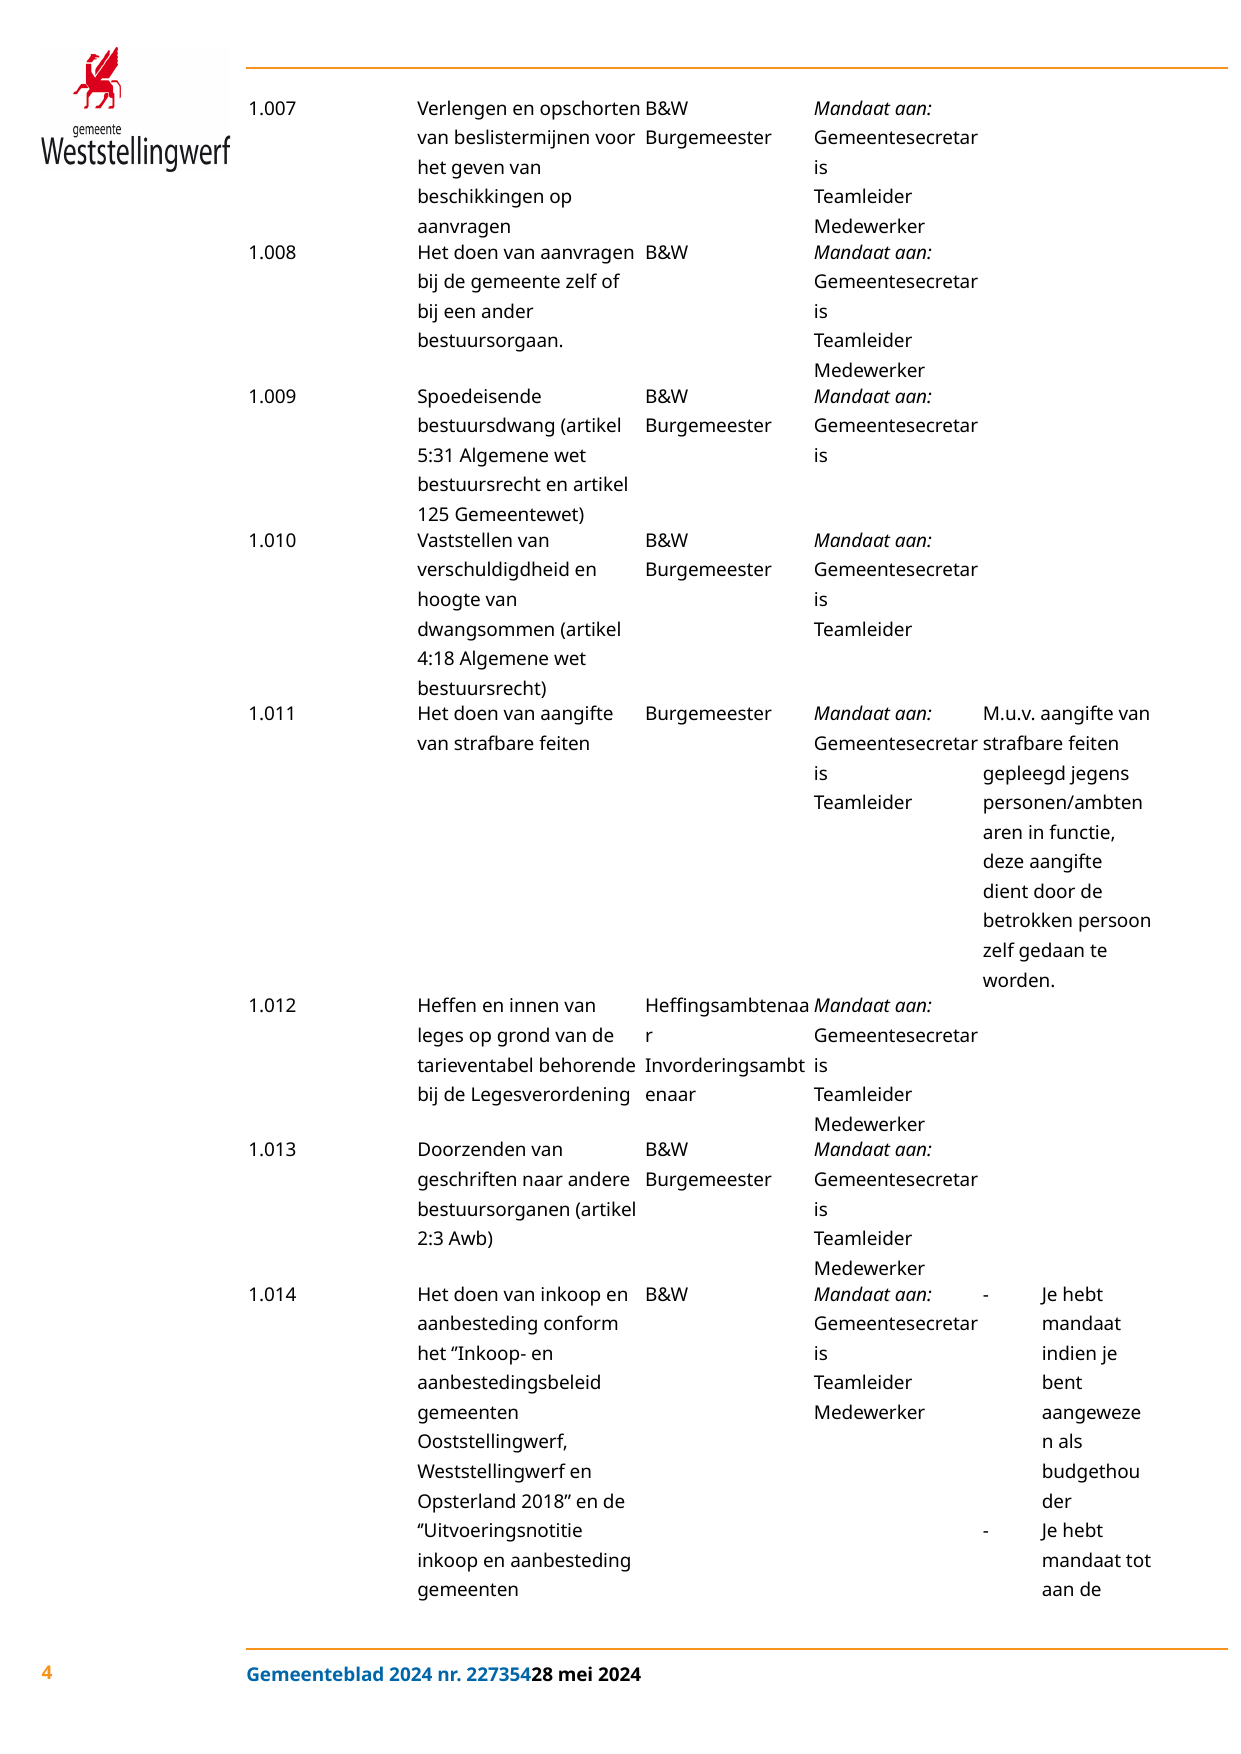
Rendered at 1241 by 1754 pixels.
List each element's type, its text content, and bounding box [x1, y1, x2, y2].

table_cell [983, 95, 1152, 239]
table_cell [983, 383, 1152, 527]
table_cell B&W Burgemeester [645, 383, 814, 527]
table_cell Het doen van aangifte van strafbare feiten [417, 701, 645, 993]
table_cell B&W [645, 239, 814, 383]
table_cell Vaststellen van verschuldigdheid en hoogte van dwangsommen (artikel 4:18 Algemene wet bestuursrecht) [417, 527, 645, 701]
table_cell 1.008 [248, 239, 417, 383]
table_cell Burgemeester [645, 701, 814, 993]
table_cell M.u.v. aangifte van strafbare feiten gepleegd jegens personen/ambtenaren in functie, deze aangifte dient door de betrokken persoon zelf gedaan te worden. [983, 701, 1152, 993]
table_cell Heffen en innen van leges op grond van de tarieventabel behorende bij de Legesverordening [417, 993, 645, 1137]
table_cell Verlengen en opschorten van beslistermijnen voor het geven van beschikkingen op aanvragen [417, 95, 645, 239]
table_cell B&W [645, 1281, 814, 1602]
table_cell Heffingsambtenaar Invorderingsambtenaar [645, 993, 814, 1137]
table_cell Het doen van inkoop en aanbesteding conform het ‘’Inkoop- en aanbestedingsbeleid gemeenten Ooststellingwerf, Weststellingwerf en Opsterland 2018’’ en de ‘’Uitvoeringsnotitie inkoop en aanbesteding gemeenten [417, 1281, 645, 1602]
table_cell 1.014 [248, 1281, 417, 1602]
table_cell [983, 1137, 1152, 1281]
table_cell Mandaat aan: Gemeentesecretaris Teamleider Medewerker [814, 1137, 983, 1281]
table_cell 1.007 [248, 95, 417, 239]
table_cell B&W Burgemeester [645, 95, 814, 239]
table_cell 1.009 [248, 383, 417, 527]
table_cell Doorzenden van geschriften naar andere bestuursorganen (artikel 2:3 Awb) [417, 1137, 645, 1281]
table_cell [983, 527, 1152, 701]
table_cell [983, 993, 1152, 1137]
table_cell 1.010 [248, 527, 417, 701]
table_cell Mandaat aan: Gemeentesecretaris Teamleider [814, 527, 983, 701]
table_cell Spoedeisende bestuursdwang (artikel 5:31 Algemene wet bestuursrecht en artikel 125 Gemeentewet) [417, 383, 645, 527]
table_cell Mandaat aan: Gemeentesecretaris [814, 383, 983, 527]
table_cell Mandaat aan: Gemeentesecretaris Teamleider Medewerker [814, 239, 983, 383]
table_cell 1.013 [248, 1137, 417, 1281]
picture [41, 47, 231, 172]
table_cell B&W Burgemeester [645, 1137, 814, 1281]
table_cell 1.012 [248, 993, 417, 1137]
table_cell Het doen van aanvragen bij de gemeente zelf of bij een ander bestuursorgaan. [417, 239, 645, 383]
table_cell Mandaat aan: Gemeentesecretaris Teamleider Medewerker [814, 95, 983, 239]
table_cell Mandaat aan: Gemeentesecretaris Teamleider Medewerker [814, 993, 983, 1137]
table_cell Mandaat aan: Gemeentesecretaris Teamleider Medewerker [814, 1281, 983, 1602]
table_cell 1.011 [248, 701, 417, 993]
table_cell B&W Burgemeester [645, 527, 814, 701]
table_cell [983, 239, 1152, 383]
table_cell Mandaat aan: Gemeentesecretaris Teamleider [814, 701, 983, 993]
table_cell Je hebt mandaat indien je bent aangewezen als budgethouder Je hebt mandaat tot aan de [983, 1281, 1152, 1602]
